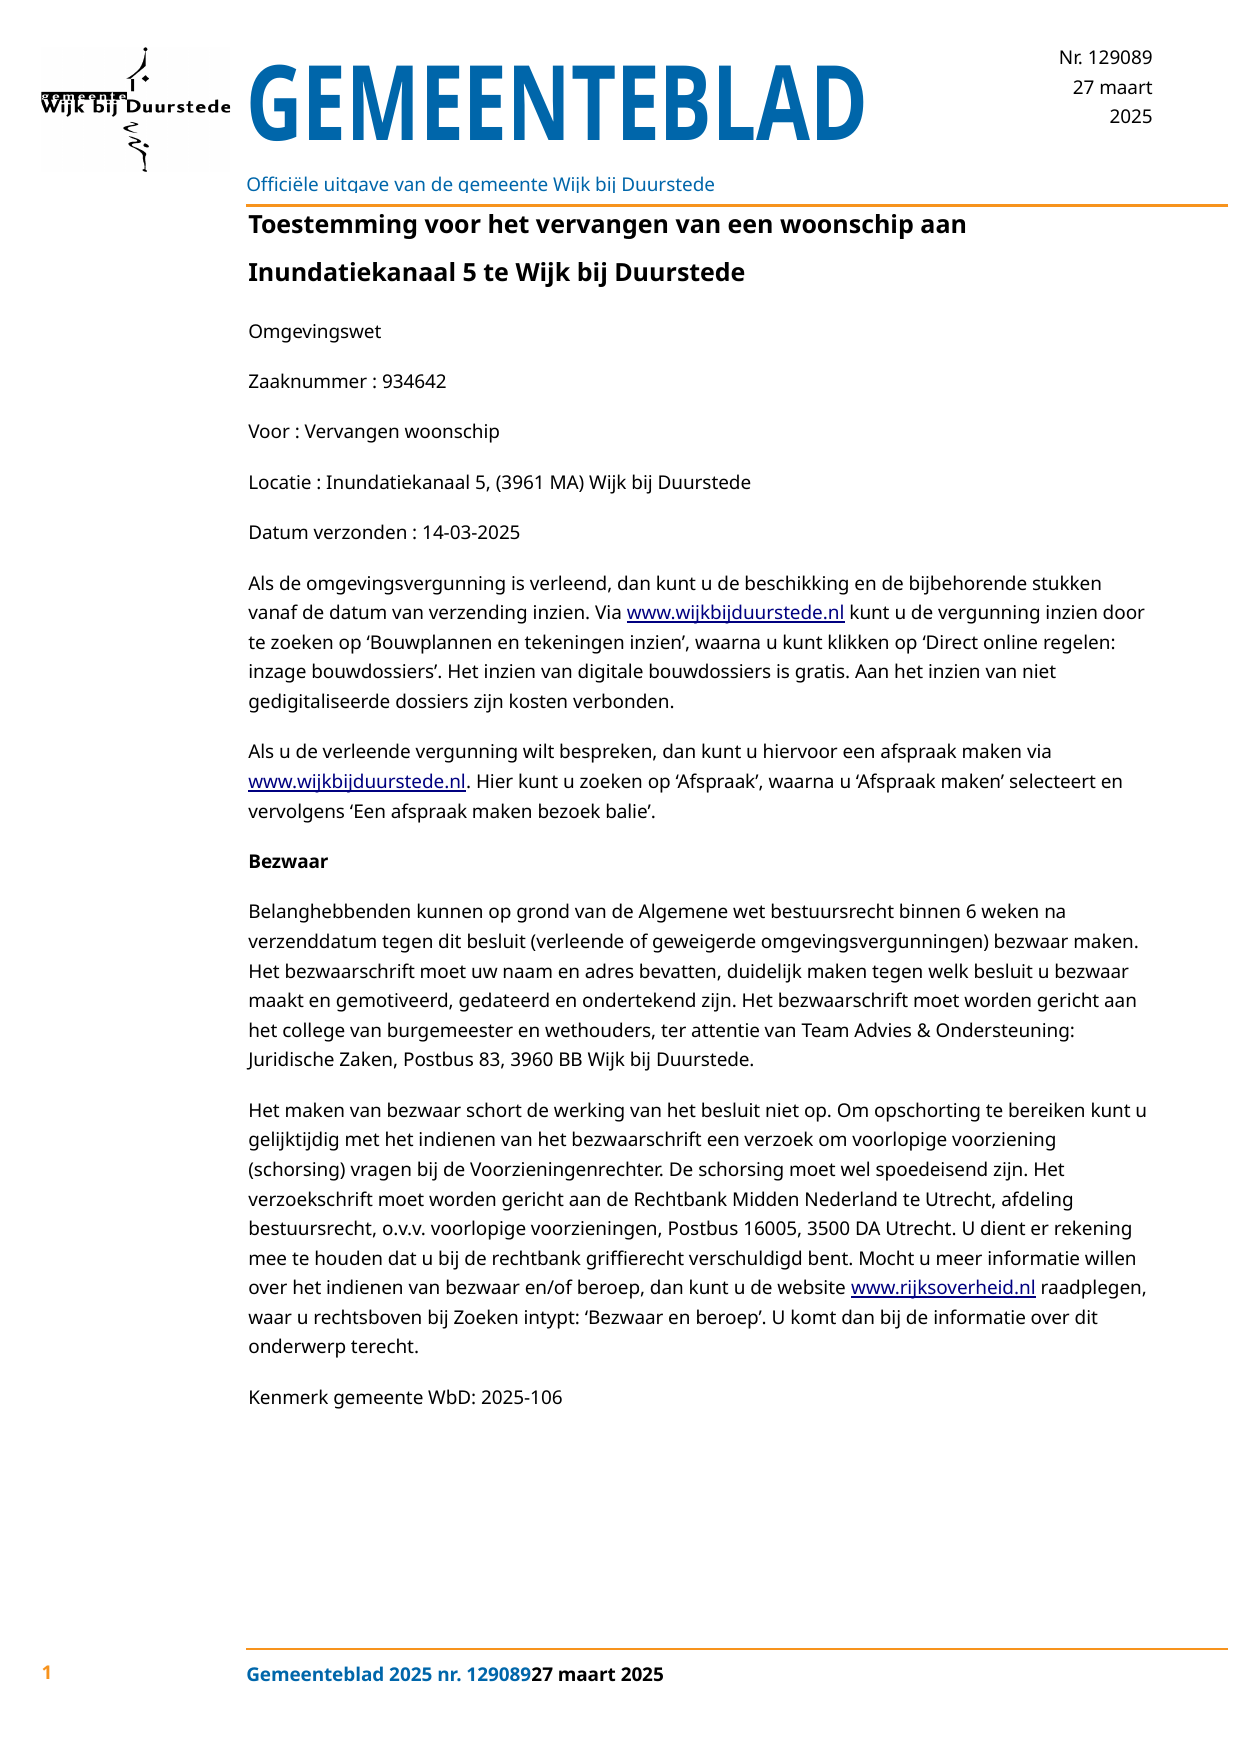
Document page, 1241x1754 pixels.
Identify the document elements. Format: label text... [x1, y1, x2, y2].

picture [41, 47, 231, 172]
text Voor : Vervangen woonschip [248, 419, 1152, 444]
text Als u de verleende vergunning wilt bespreken, dan kunt u hiervoor een afspraak maken via www.wijkbijduurstede.nl. Hier kunt u zoeken op ‘Afspraak’, waarna u ‘Afspraak maken’ selecteert en vervolgens ‘Een afspraak maken bezoek balie’. [248, 739, 1152, 824]
text Locatie : Inundatiekanaal 5, (3961 MA) Wijk bij Duurstede [248, 469, 1152, 495]
text Zaaknummer : 934642 [248, 368, 1152, 394]
text Bezwaar [248, 848, 1152, 874]
text Toestemming voor het vervangen van een woonschip aan Inundatiekanaal 5 te Wijk bij Duurstede [248, 207, 1152, 288]
text Omgevingswet [248, 318, 1152, 344]
text Belanghebbenden kunnen op grond van de Algemene wet bestuursrecht binnen 6 weken na verzenddatum tegen dit besluit (verleende of geweigerde omgevingsvergunningen) bezwaar maken. Het bezwaarschrift moet uw naam en adres bevatten, duidelijk maken tegen welk besluit u bezwaar maakt en gemotiveerd, gedateerd en ondertekend zijn. Het bezwaarschrift moet worden gericht aan het college van burgemeester en wethouders, ter attentie van Team Advies & Ondersteuning: Juridische Zaken, Postbus 83, 3960 BB Wijk bij Duurstede. [248, 899, 1152, 1072]
text Datum verzonden : 14-03-2025 [248, 519, 1152, 545]
text Als de omgevingsvergunning is verleend, dan kunt u de beschikking en de bijbehorende stukken vanaf de datum van verzending inzien. Via www.wijkbijduurstede.nl kunt u de vergunning inzien door te zoeken op ‘Bouwplannen en tekeningen inzien’, waarna u kunt klikken op ‘Direct online regelen: inzage bouwdossiers’. Het inzien van digitale bouwdossiers is gratis. Aan het inzien van niet gedigitaliseerde dossiers zijn kosten verbonden. [248, 570, 1152, 714]
text Kenmerk gemeente WbD: 2025-106 [248, 1384, 1152, 1410]
text Het maken van bezwaar schort de werking van het besluit niet op. Om opschorting te bereiken kunt u gelijktijdig met het indienen van het bezwaarschrift een verzoek om voorlopige voorziening (schorsing) vragen bij de Voorzieningenrechter. De schorsing moet wel spoedeisend zijn. Het verzoekschrift moet worden gericht aan de Rechtbank Midden Nederland te Utrecht, afdeling bestuursrecht, o.v.v. voorlopige voorzieningen, Postbus 16005, 3500 DA Utrecht. U dient er rekening mee te houden dat u bij de rechtbank griffierecht verschuldigd bent. Mocht u meer informatie willen over het indienen van bezwaar en/of beroep, dan kunt u de website www.rijksoverheid.nl raadplegen, waar u rechtsboven bij Zoeken intypt: ‘Bezwaar en beroep’. U komt dan bij de informatie over dit onderwerp terecht. [248, 1097, 1152, 1359]
